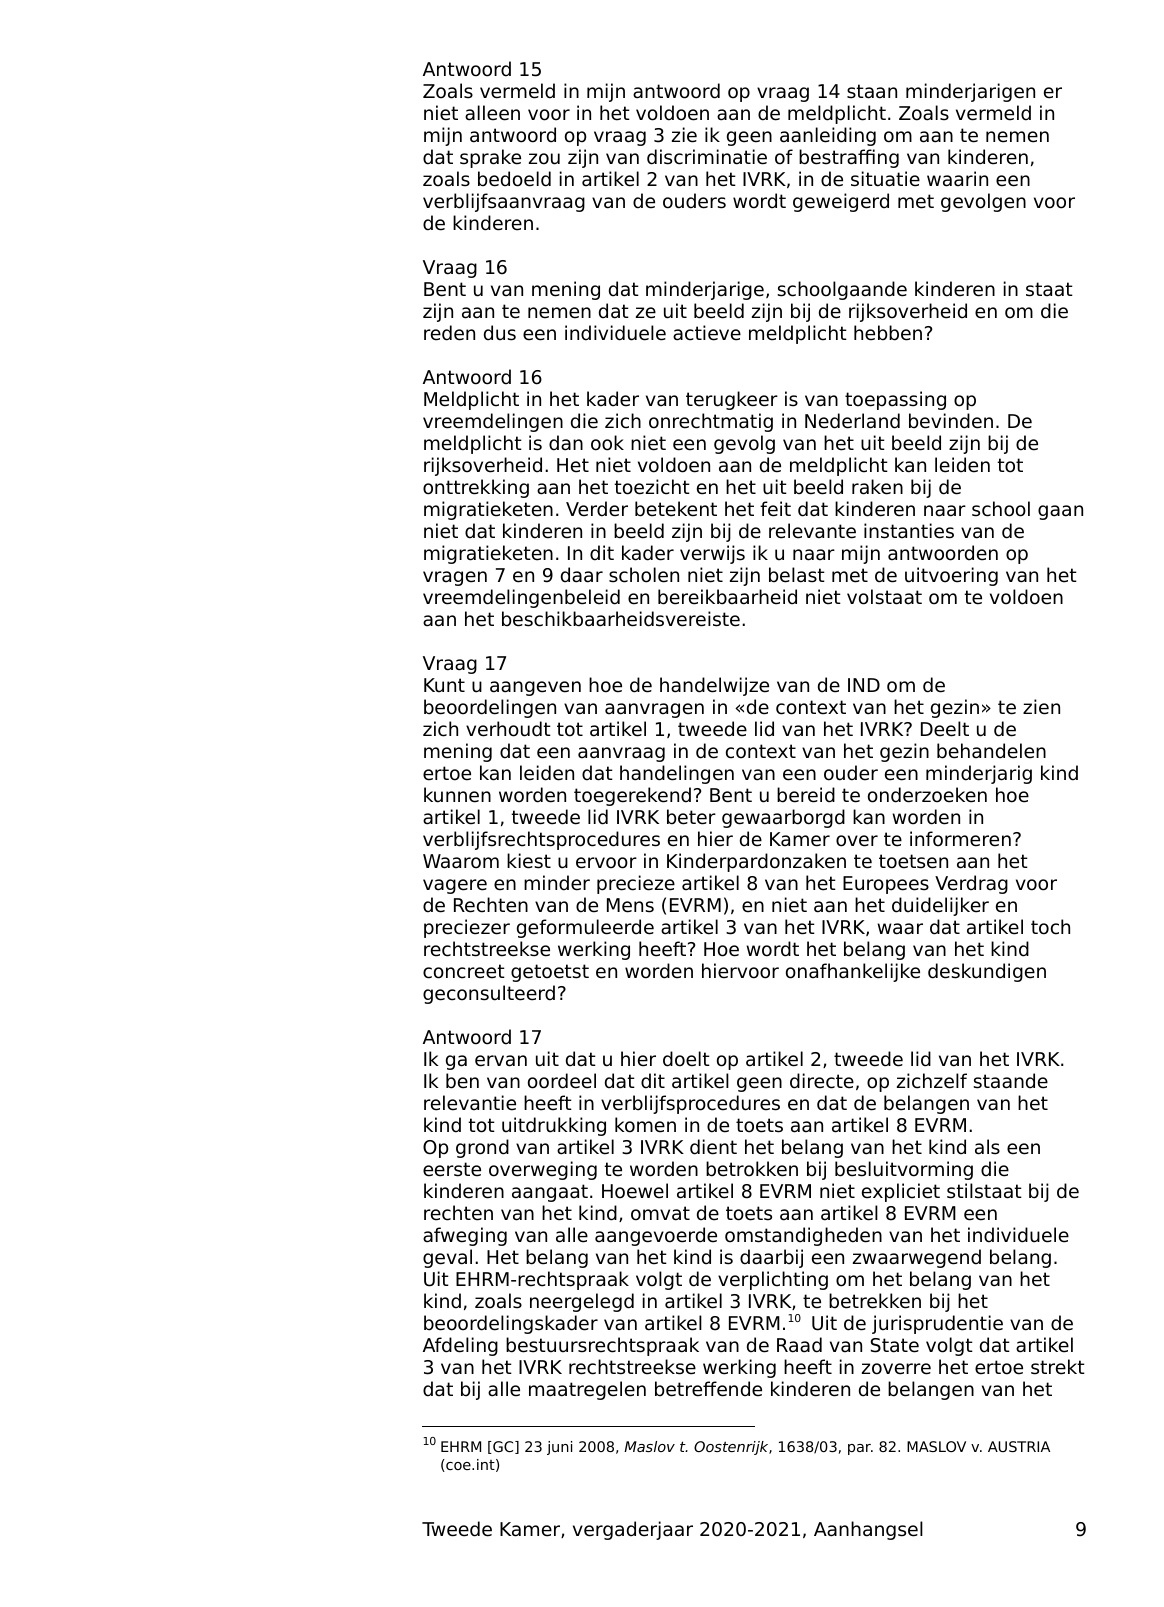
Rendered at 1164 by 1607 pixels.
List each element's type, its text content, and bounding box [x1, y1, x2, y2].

text Meldplicht in het kader van terugkeer is van toepassing op vreemdelingen die zich onrechtmatig in Nederland bevinden. De meldplicht is dan ook niet een gevolg van het uit beeld zijn bij de rijksoverheid. Het niet voldoen aan de meldplicht kan leiden tot onttrekking aan het toezicht en het uit beeld raken bij de migratieketen. Verder betekent het feit dat kinderen naar school gaan niet dat kinderen in beeld zijn bij de relevante instanties van de migratieketen. In dit kader verwijs ik u naar mijn antwoorden op vragen 7 en 9 daar scholen niet zijn belast met de uitvoering van het vreemdelingenbeleid en bereikbaarheid niet volstaat om te voldoen aan het beschikbaarheidsvereiste. [422, 389, 1087, 631]
text Ik ga ervan uit dat u hier doelt op artikel 2, tweede lid van het IVRK. Ik ben van oordeel dat dit artikel geen directe, op zichzelf staande relevantie heeft in verblijfsprocedures en dat de belangen van het kind tot uitdrukking komen in de toets aan artikel 8 EVRM. [422, 1049, 1087, 1137]
text Vraag 17 [422, 653, 1087, 675]
text Op grond van artikel 3 IVRK dient het belang van het kind als een eerste overweging te worden betrokken bij besluitvorming die kinderen aangaat. Hoewel artikel 8 EVRM niet expliciet stilstaat bij de rechten van het kind, omvat de toets aan artikel 8 EVRM een afweging van alle aangevoerde omstandigheden van het individuele geval. Het belang van het kind is daarbij een zwaarwegend belang. Uit EHRM-rechtspraak volgt de verplichting om het belang van het kind, zoals neergelegd in artikel 3 IVRK, te betrekken bij het beoordelingskader van artikel 8 EVRM. Uit de jurisprudentie van de Afdeling bestuursrechtspraak van de Raad van State volgt dat artikel 3 van het IVRK rechtstreekse werking heeft in zoverre het ertoe strekt dat bij alle maatregelen betreffende kinderen de belangen van het [422, 1137, 1087, 1401]
text Zoals vermeld in mijn antwoord op vraag 14 staan minderjarigen er niet alleen voor in het voldoen aan de meldplicht. Zoals vermeld in mijn antwoord op vraag 3 zie ik geen aanleiding om aan te nemen dat sprake zou zijn van discriminatie of bestraffing van kinderen, zoals bedoeld in artikel 2 van het IVRK, in de situatie waarin een verblijfsaanvraag van de ouders wordt geweigerd met gevolgen voor de kinderen. [422, 81, 1087, 235]
text Vraag 16 [422, 257, 1087, 279]
text Antwoord 15 [422, 59, 1087, 81]
text Bent u van mening dat minderjarige, schoolgaande kinderen in staat zijn aan te nemen dat ze uit beeld zijn bij de rijksoverheid en om die reden dus een individuele actieve meldplicht hebben? [422, 279, 1087, 345]
text Kunt u aangeven hoe de handelwijze van de IND om de beoordelingen van aanvragen in «de context van het gezin» te zien zich verhoudt tot artikel 1, tweede lid van het IVRK? Deelt u de mening dat een aanvraag in de context van het gezin behandelen ertoe kan leiden dat handelingen van een ouder een minderjarig kind kunnen worden toegerekend? Bent u bereid te onderzoeken hoe artikel 1, tweede lid IVRK beter gewaarborgd kan worden in verblijfsrechtsprocedures en hier de Kamer over te informeren? Waarom kiest u ervoor in Kinderpardonzaken te toetsen aan het vagere en minder precieze artikel 8 van het Europees Verdrag voor de Rechten van de Mens (EVRM), en niet aan het duidelijker en preciezer geformuleerde artikel 3 van het IVRK, waar dat artikel toch rechtstreekse werking heeft? Hoe wordt het belang van het kind concreet getoetst en worden hiervoor onafhankelijke deskundigen geconsulteerd? [422, 675, 1087, 1005]
text Antwoord 17 [422, 1027, 1087, 1049]
text Antwoord 16 [422, 367, 1087, 389]
text EHRM [GC] 23 juni 2008, Maslov t. Oostenrijk, 1638/03, par. 82. MASLOV v. AUSTRIA (coe.int) [422, 1435, 1087, 1474]
